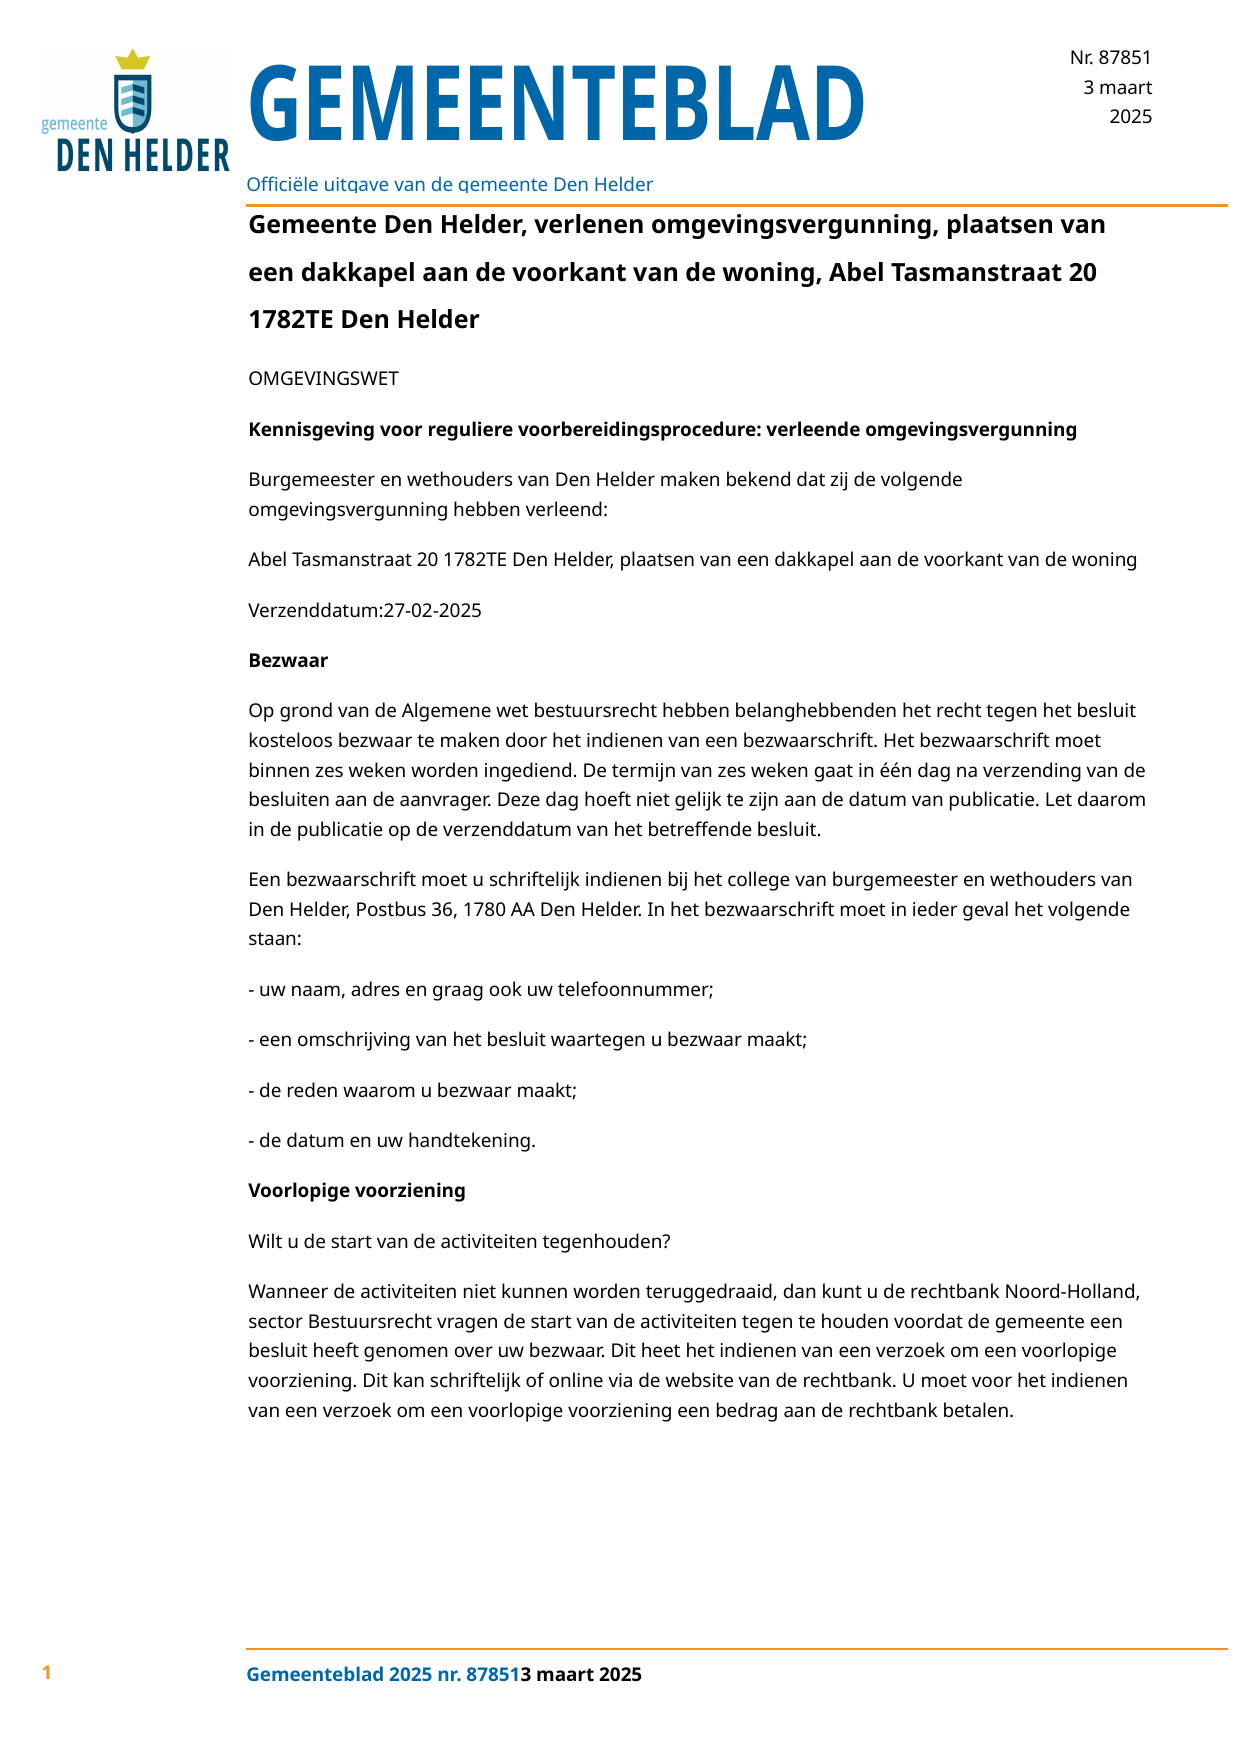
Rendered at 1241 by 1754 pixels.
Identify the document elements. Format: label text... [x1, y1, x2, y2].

text - de datum en uw handtekening. [248, 1127, 1152, 1153]
text Wilt u de start van de activiteiten tegenhouden? [248, 1228, 1152, 1254]
text Kennisgeving voor reguliere voorbereidingsprocedure: verleende omgevingsvergunning [248, 416, 1152, 442]
text - uw naam, adres en graag ook uw telefoonnummer; [248, 976, 1152, 1002]
text Burgemeester en wethouders van Den Helder maken bekend dat zij de volgende omgevingsvergunning hebben verleend: [248, 466, 1152, 522]
picture [220, 160, 224, 172]
text Een bezwaarschrift moet u schriftelijk indienen bij het college van burgemeester en wethouders van Den Helder, Postbus 36, 1780 AA Den Helder. In het bezwaarschrift moet in ieder geval het volgende staan: [248, 866, 1152, 951]
picture [182, 144, 187, 165]
picture [41, 47, 231, 172]
picture [100, 154, 106, 172]
picture [130, 157, 135, 172]
text - de reden waarom u bezwaar maakt; [248, 1077, 1152, 1102]
picture [63, 144, 68, 165]
text Gemeente Den Helder, verlenen omgevingsvergunning, plaatsen van een dakkapel aan de voorkant van de woning, Abel Tasmanstraat 20 1782TE Den Helder [248, 207, 1152, 336]
text Bezwaar [248, 647, 1152, 673]
text Op grond van de Algemene wet bestuursrecht hebben belanghebbenden het recht tegen het besluit kosteloos bezwaar te maken door het indienen van een bezwaarschrift. Het bezwaarschrift moet binnen zes weken worden ingediend. De termijn van zes weken gaat in één dag na verzending van de besluiten aan de aanvrager. Deze dag hoeft niet gelijk te zijn aan de datum van publicatie. Let daarom in de publicatie op de verzenddatum van het betreffende besluit. [248, 698, 1152, 842]
text OMGEVINGSWET [248, 366, 1152, 391]
text Voorlopige voorziening [248, 1178, 1152, 1203]
text Wanneer de activiteiten niet kunnen worden teruggedraaid, dan kunt u de rechtbank Noord-Holland, sector Bestuursrecht vragen de start van de activiteiten tegen te houden voordat de gemeente een besluit heeft genomen over uw bezwaar. Dit heet het indienen van een verzoek om een voorlopige voorziening. Dit kan schriftelijk of online via de website van de rechtbank. U moet voor het indienen van een verzoek om een voorlopige voorziening een bedrag aan de rechtbank betalen. [248, 1278, 1152, 1422]
text Verzenddatum:27-02-2025 [248, 597, 1152, 622]
text - een omschrijving van het besluit waartegen u bezwaar maakt; [248, 1026, 1152, 1052]
text Abel Tasmanstraat 20 1782TE Den Helder, plaatsen van een dakkapel aan de voorkant van de woning [248, 546, 1152, 572]
